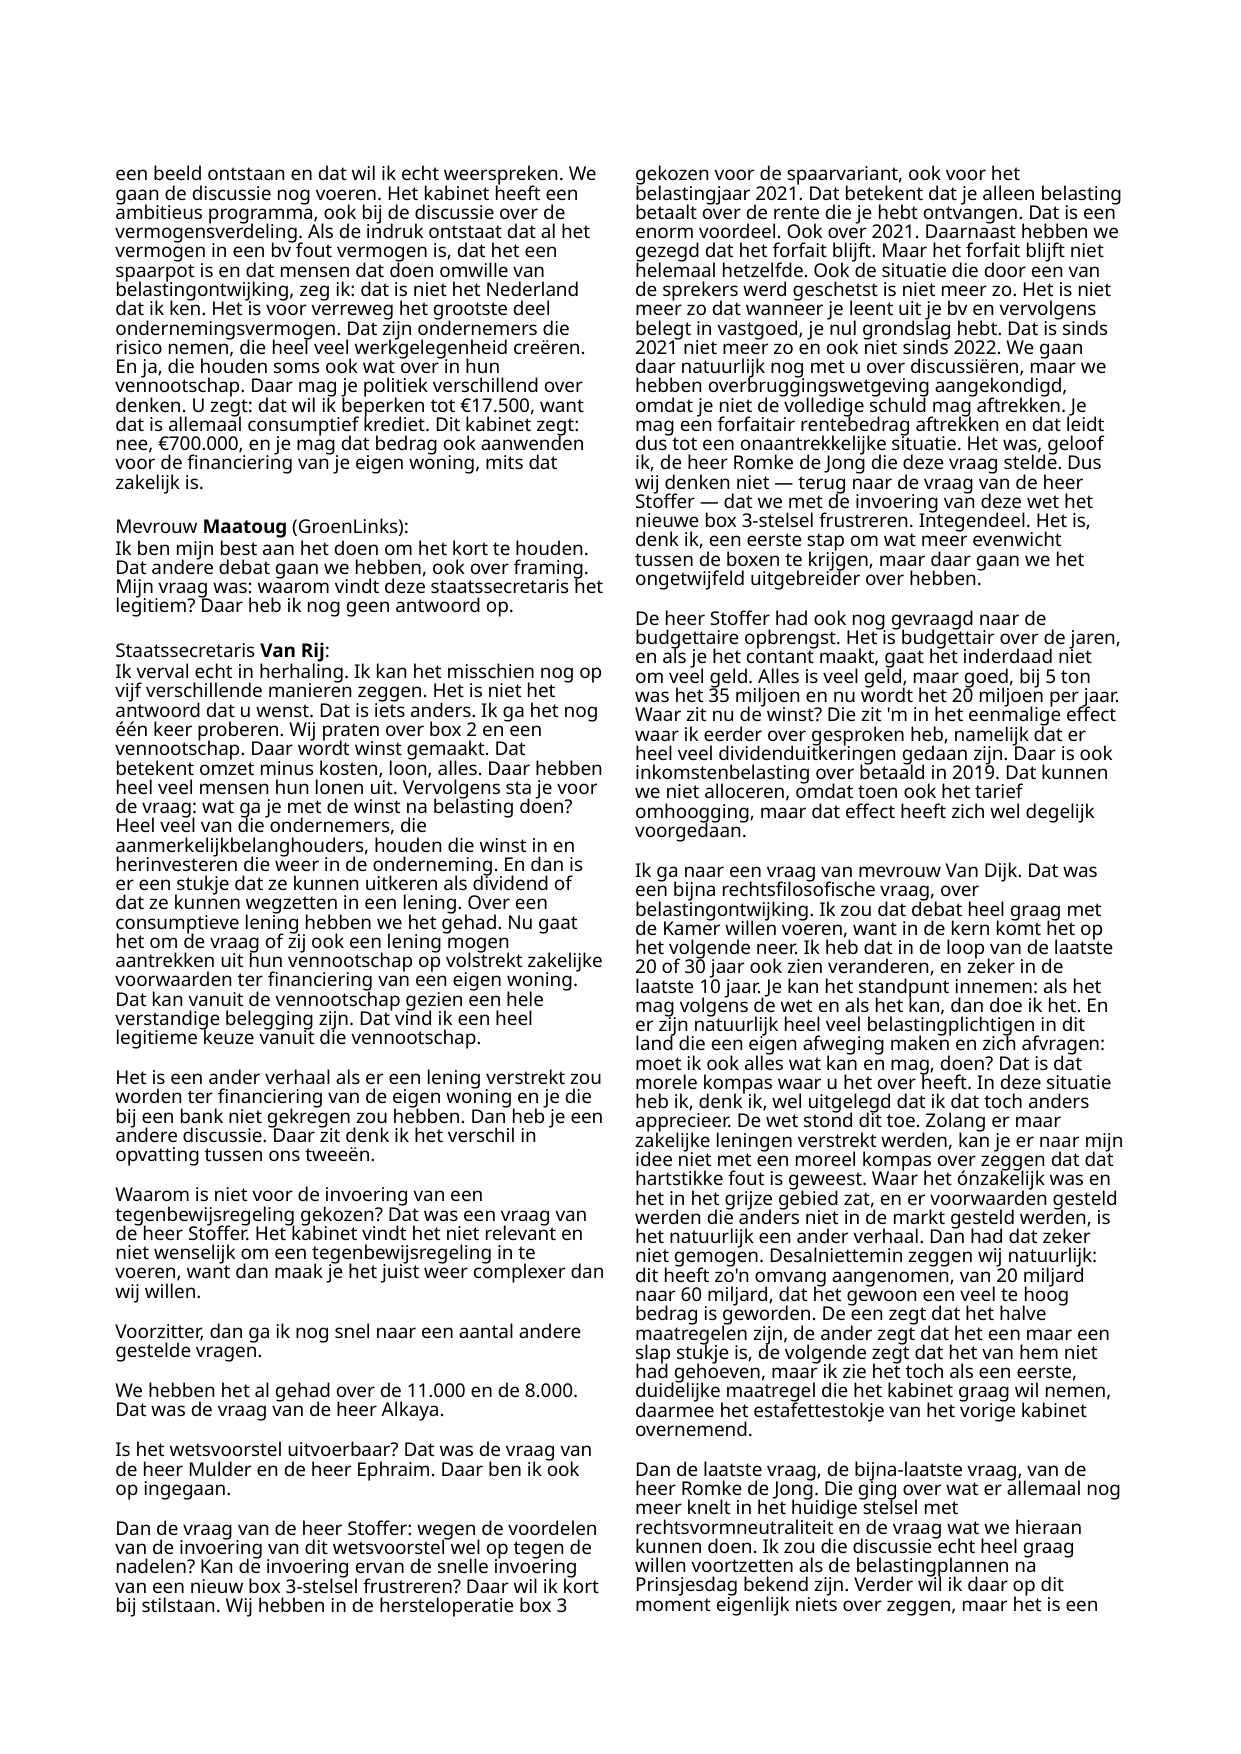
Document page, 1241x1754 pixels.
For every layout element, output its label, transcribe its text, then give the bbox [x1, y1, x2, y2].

text Is het wetsvoorstel uitvoerbaar? Dat was de vraag van de heer Mulder en de heer Ephraim. Daar ben ik ook op ingegaan. [115, 1441, 605, 1499]
text een beeld ontstaan en dat wil ik echt weerspreken. We gaan de discussie nog voeren. Het kabinet heeft een ambitieus programma, ook bij de discussie over de vermogensverdeling. Als de indruk ontstaat dat al het vermogen in een bv fout vermogen is, dat het een spaarpot is en dat mensen dat doen omwille van belastingontwijking, zeg ik: dat is niet het Nederland dat ik ken. Het is voor verreweg het grootste deel ondernemingsvermogen. Dat zijn ondernemers die risico nemen, die heel veel werkgelegenheid creëren. En ja, die houden soms ook wat over in hun vennootschap. Daar mag je politiek verschillend over denken. U zegt: dat wil ik beperken tot €17.500, want dat is allemaal consumptief krediet. Dit kabinet zegt: nee, €700.000, en je mag dat bedrag ook aanwenden voor de financiering van je eigen woning, mits dat zakelijk is. [115, 165, 605, 493]
text gekozen voor de spaarvariant, ook voor het belastingjaar 2021. Dat betekent dat je alleen belasting betaalt over de rente die je hebt ontvangen. Dat is een enorm voordeel. Ook over 2021. Daarnaast hebben we gezegd dat het forfait blijft. Maar het forfait blijft niet helemaal hetzelfde. Ook de situatie die door een van de sprekers werd geschetst is niet meer zo. Het is niet meer zo dat wanneer je leent uit je bv en vervolgens belegt in vastgoed, je nul grondslag hebt. Dat is sinds 2021 niet meer zo en ook niet sinds 2022. We gaan daar natuurlijk nog met u over discussiëren, maar we hebben overbruggingswetgeving aangekondigd, omdat je niet de volledige schuld mag aftrekken. Je mag een forfaitair rentebedrag aftrekken en dat leidt dus tot een onaantrekkelijke situatie. Het was, geloof ik, de heer Romke de Jong die deze vraag stelde. Dus wij denken niet — terug naar de vraag van de heer Stoffer — dat we met de invoering van deze wet het nieuwe box 3-stelsel frustreren. Integendeel. Het is, denk ik, een eerste stap om wat meer evenwicht tussen de boxen te krijgen, maar daar gaan we het ongetwijfeld uitgebreider over hebben. [635, 165, 1125, 589]
text We hebben het al gehad over de 11.000 en de 8.000. Dat was de vraag van de heer Alkaya. [115, 1382, 605, 1421]
text Dan de vraag van de heer Stoffer: wegen de voordelen van de invoering van dit wetsvoorstel wel op tegen de nadelen? Kan de invoering ervan de snelle invoering van een nieuw box 3-stelsel frustreren? Daar wil ik kort bij stilstaan. Wij hebben in de hersteloperatie box 3 [115, 1520, 605, 1616]
text Mevrouw Maatoug (GroenLinks): [115, 514, 605, 539]
text Ik ga naar een vraag van mevrouw Van Dijk. Dat was een bijna rechtsfilosofische vraag, over belastingontwijking. Ik zou dat debat heel graag met de Kamer willen voeren, want in de kern komt het op het volgende neer. Ik heb dat in de loop van de laatste 20 of 30 jaar ook zien veranderen, en zeker in de laatste 10 jaar. Je kan het standpunt innemen: als het mag volgens de wet en als het kan, dan doe ik het. En er zijn natuurlijk heel veel belastingplichtigen in dit land die een eigen afweging maken en zich afvragen: moet ik ook alles wat kan en mag, doen? Dat is dat morele kompas waar u het over heeft. In deze situatie heb ik, denk ik, wel uitgelegd dat ik dat toch anders apprecieer. De wet stond dit toe. Zolang er maar zakelijke leningen verstrekt werden, kan je er naar mijn idee niet met een moreel kompas over zeggen dat dat hartstikke fout is geweest. Waar het ónzakelijk was en het in het grijze gebied zat, en er voorwaarden gesteld werden die anders niet in de markt gesteld werden, is het natuurlijk een ander verhaal. Dan had dat zeker niet gemogen. Desalniettemin zeggen wij natuurlijk: dit heeft zo'n omvang aangenomen, van 20 miljard naar 60 miljard, dat het gewoon een veel te hoog bedrag is geworden. De een zegt dat het halve maatregelen zijn, de ander zegt dat het een maar een slap stukje is, de volgende zegt dat het van hem niet had gehoeven, maar ik zie het toch als een eerste, duidelijke maatregel die het kabinet graag wil nemen, daarmee het estafettestokje van het vorige kabinet overnemend. [635, 862, 1125, 1440]
text Staatssecretaris Van Rij: [115, 637, 605, 663]
text Waarom is niet voor de invoering van een tegenbewijsregeling gekozen? Dat was een vraag van de heer Stoffer. Het kabinet vindt het niet relevant en niet wenselijk om een tegenbewijsregeling in te voeren, want dan maak je het juist weer complexer dan wij willen. [115, 1186, 605, 1302]
text Dan de laatste vraag, de bijna-laatste vraag, van de heer Romke de Jong. Die ging over wat er allemaal nog meer knelt in het huidige stelsel met rechtsvormneutraliteit en de vraag wat we hieraan kunnen doen. Ik zou die discussie echt heel graag willen voortzetten als de belastingplannen na Prinsjesdag bekend zijn. Verder wil ik daar op dit moment eigenlijk niets over zeggen, maar het is een [635, 1461, 1125, 1615]
text De heer Stoffer had ook nog gevraagd naar de budgettaire opbrengst. Het is budgettair over de jaren, en als je het contant maakt, gaat het inderdaad niet om veel geld. Alles is veel geld, maar goed, bij 5 ton was het 35 miljoen en nu wordt het 20 miljoen per jaar. Waar zit nu de winst? Die zit 'm in het eenmalige effect waar ik eerder over gesproken heb, namelijk dat er heel veel dividenduitkeringen gedaan zijn. Daar is ook inkomstenbelasting over betaald in 2019. Dat kunnen we niet alloceren, omdat toen ook het tarief omhoogging, maar dat effect heeft zich wel degelijk voorgedaan. [635, 610, 1125, 841]
text Ik verval echt in herhaling. Ik kan het misschien nog op vijf verschillende manieren zeggen. Het is niet het antwoord dat u wenst. Dat is iets anders. Ik ga het nog één keer proberen. Wij praten over box 2 en een vennootschap. Daar wordt winst gemaakt. Dat betekent omzet minus kosten, loon, alles. Daar hebben heel veel mensen hun lonen uit. Vervolgens sta je voor de vraag: wat ga je met de winst na belasting doen? Heel veel van die ondernemers, die aanmerkelijkbelanghouders, houden die winst in en herinvesteren die weer in de onderneming. En dan is er een stukje dat ze kunnen uitkeren als dividend of dat ze kunnen wegzetten in een lening. Over een consumptieve lening hebben we het gehad. Nu gaat het om de vraag of zij ook een lening mogen aantrekken uit hun vennootschap op volstrekt zakelijke voorwaarden ter financiering van een eigen woning. Dat kan vanuit de vennootschap gezien een hele verstandige belegging zijn. Dat vind ik een heel legitieme keuze vanuit die vennootschap. [115, 663, 605, 1048]
text Het is een ander verhaal als er een lening verstrekt zou worden ter financiering van de eigen woning en je die bij een bank niet gekregen zou hebben. Dan heb je een andere discussie. Daar zit denk ik het verschil in opvatting tussen ons tweeën. [115, 1069, 605, 1166]
text Voorzitter, dan ga ik nog snel naar een aantal andere gestelde vragen. [115, 1323, 605, 1361]
text Ik ben mijn best aan het doen om het kort te houden. Dat andere debat gaan we hebben, ook over framing. Mijn vraag was: waarom vindt deze staatssecretaris het legitiem? Daar heb ik nog geen antwoord op. [115, 539, 605, 617]
